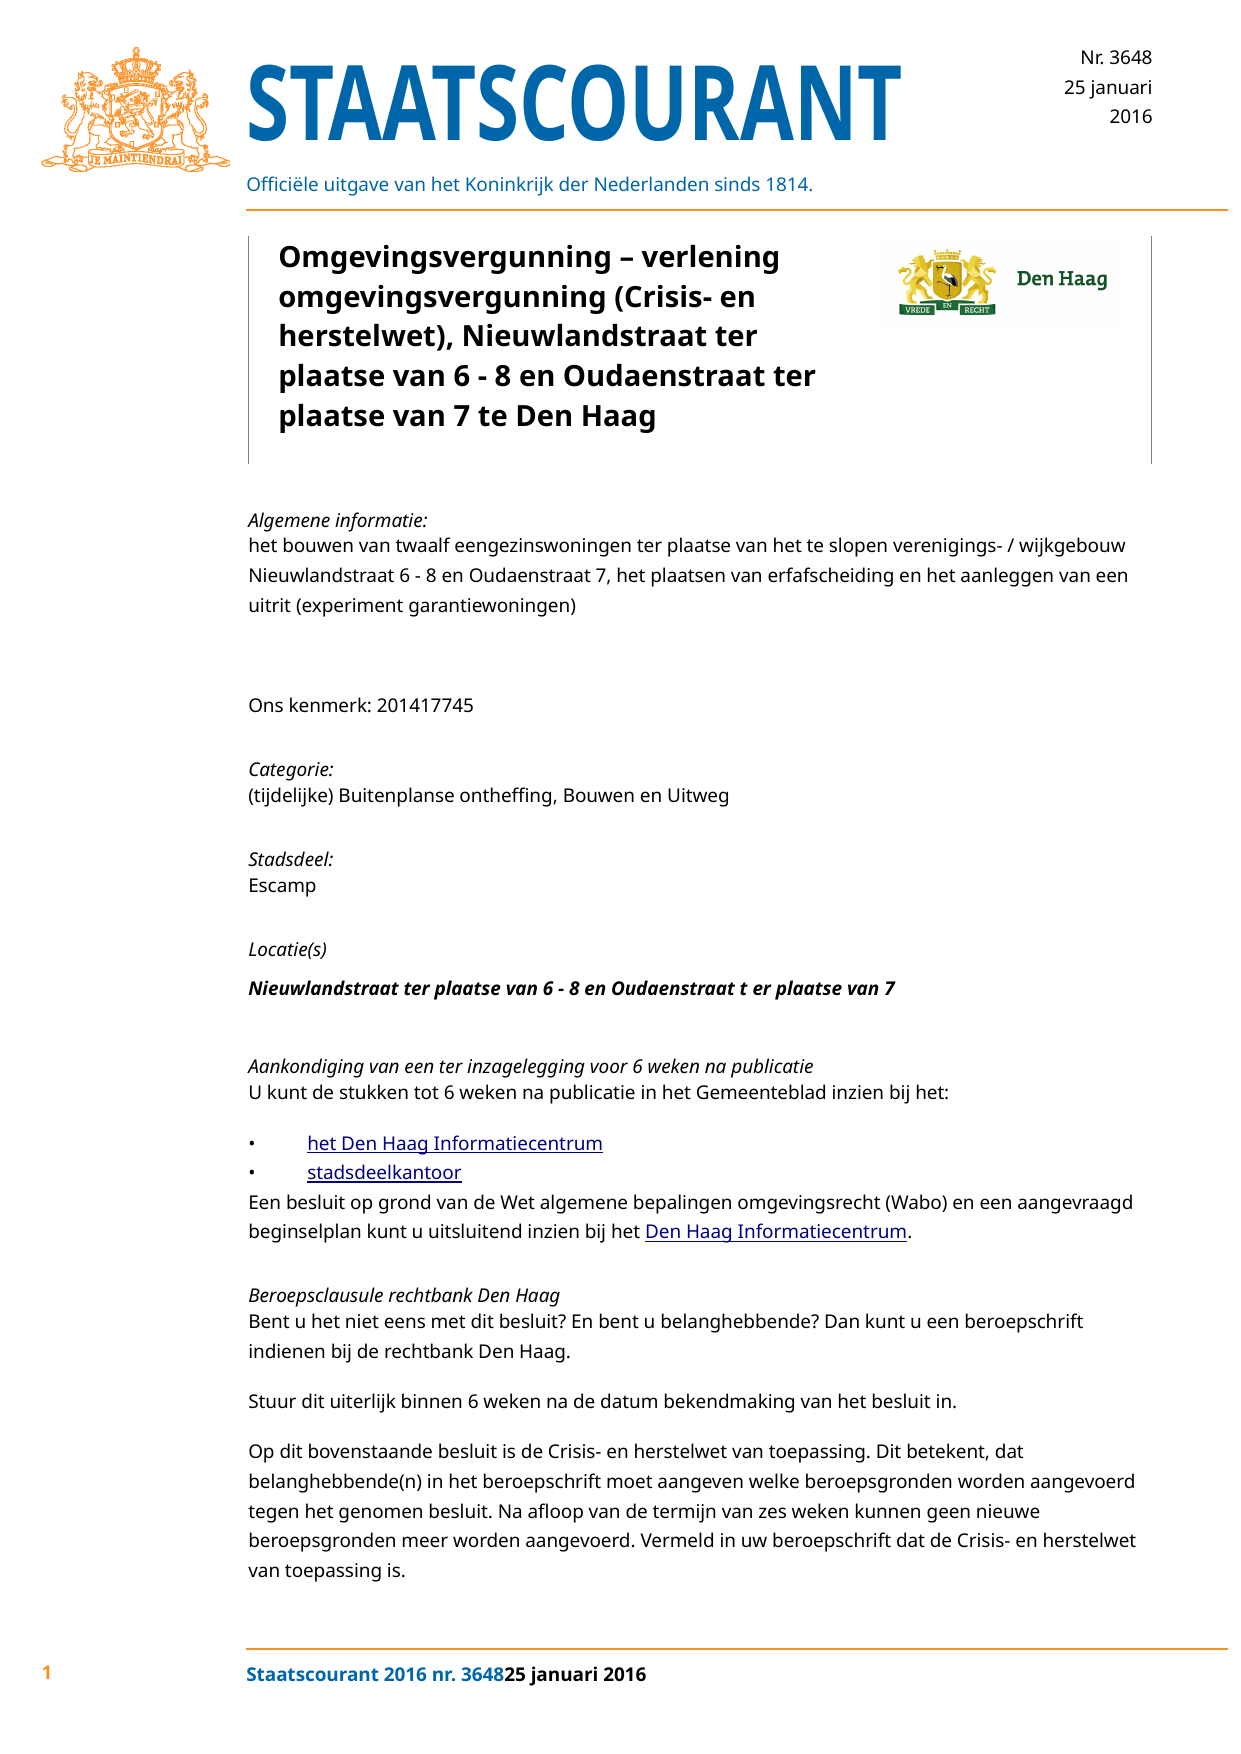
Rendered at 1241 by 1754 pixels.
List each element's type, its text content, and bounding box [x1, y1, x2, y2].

text Nieuwlandstraat ter plaatse van 6 - 8 en Oudaenstraat t er plaatse van 7 [248, 975, 1152, 1001]
text Locatie(s) [248, 936, 1152, 962]
text Categorie: [248, 757, 1152, 782]
text Stadsdeel: [248, 846, 1152, 872]
picture [41, 47, 231, 172]
list stadsdeelkantoor [248, 1159, 1152, 1185]
picture [882, 236, 1119, 329]
text het bouwen van twaalf eengezinswoningen ter plaatse van het te slopen verenigings- / wijkgebouw Nieuwlandstraat 6 - 8 en Oudaenstraat 7, het plaatsen van erfafscheiding en het aanleggen van een uitrit (experiment garantiewoningen) [248, 533, 1152, 617]
table_header Omgevingsvergunning – verlening omgevingsvergunning (Crisis- en herstelwet), Nieuwlandstraat ter plaatse van 6 - 8 en Oudaenstraat ter plaatse van 7 te Den Haag [249, 236, 850, 464]
text Beroepsclausule rechtbank Den Haag [248, 1283, 1152, 1308]
text Algemene informatie: [248, 507, 1152, 533]
list het Den Haag Informatiecentrum [248, 1130, 1152, 1156]
text Stuur dit uiterlijk binnen 6 weken na de datum bekendmaking van het besluit in. [248, 1388, 1152, 1414]
text Bent u het niet eens met dit besluit? En bent u belanghebbende? Dan kunt u een beroepschrift indienen bij de rechtbank Den Haag. [248, 1308, 1152, 1364]
text (tijdelijke) Buitenplanse ontheffing, Bouwen en Uitweg [248, 782, 1152, 808]
text Een besluit op grond van de Wet algemene bepalingen omgevingsrecht (Wabo) en een aangevraagd beginselplan kunt u uitsluitend inzien bij het Den Haag Informatiecentrum. [248, 1189, 1152, 1244]
text Escamp [248, 872, 1152, 898]
text U kunt de stukken tot 6 weken na publicatie in het Gemeenteblad inzien bij het: [248, 1079, 1152, 1105]
text Op dit bovenstaande besluit is de Crisis- en herstelwet van toepassing. Dit betekent, dat belanghebbende(n) in het beroepschrift moet aangeven welke beroepsgronden worden aangevoerd tegen het genomen besluit. Na afloop van de termijn van zes weken kunnen geen nieuwe beroepsgronden meer worden aangevoerd. Vermeld in uw beroepschrift dat de Crisis- en herstelwet van toepassing is. [248, 1439, 1152, 1583]
table_header [850, 236, 1151, 464]
text Ons kenmerk: 201417745 [248, 693, 1152, 718]
text Aankondiging van een ter inzagelegging voor 6 weken na publicatie [248, 1054, 1152, 1079]
